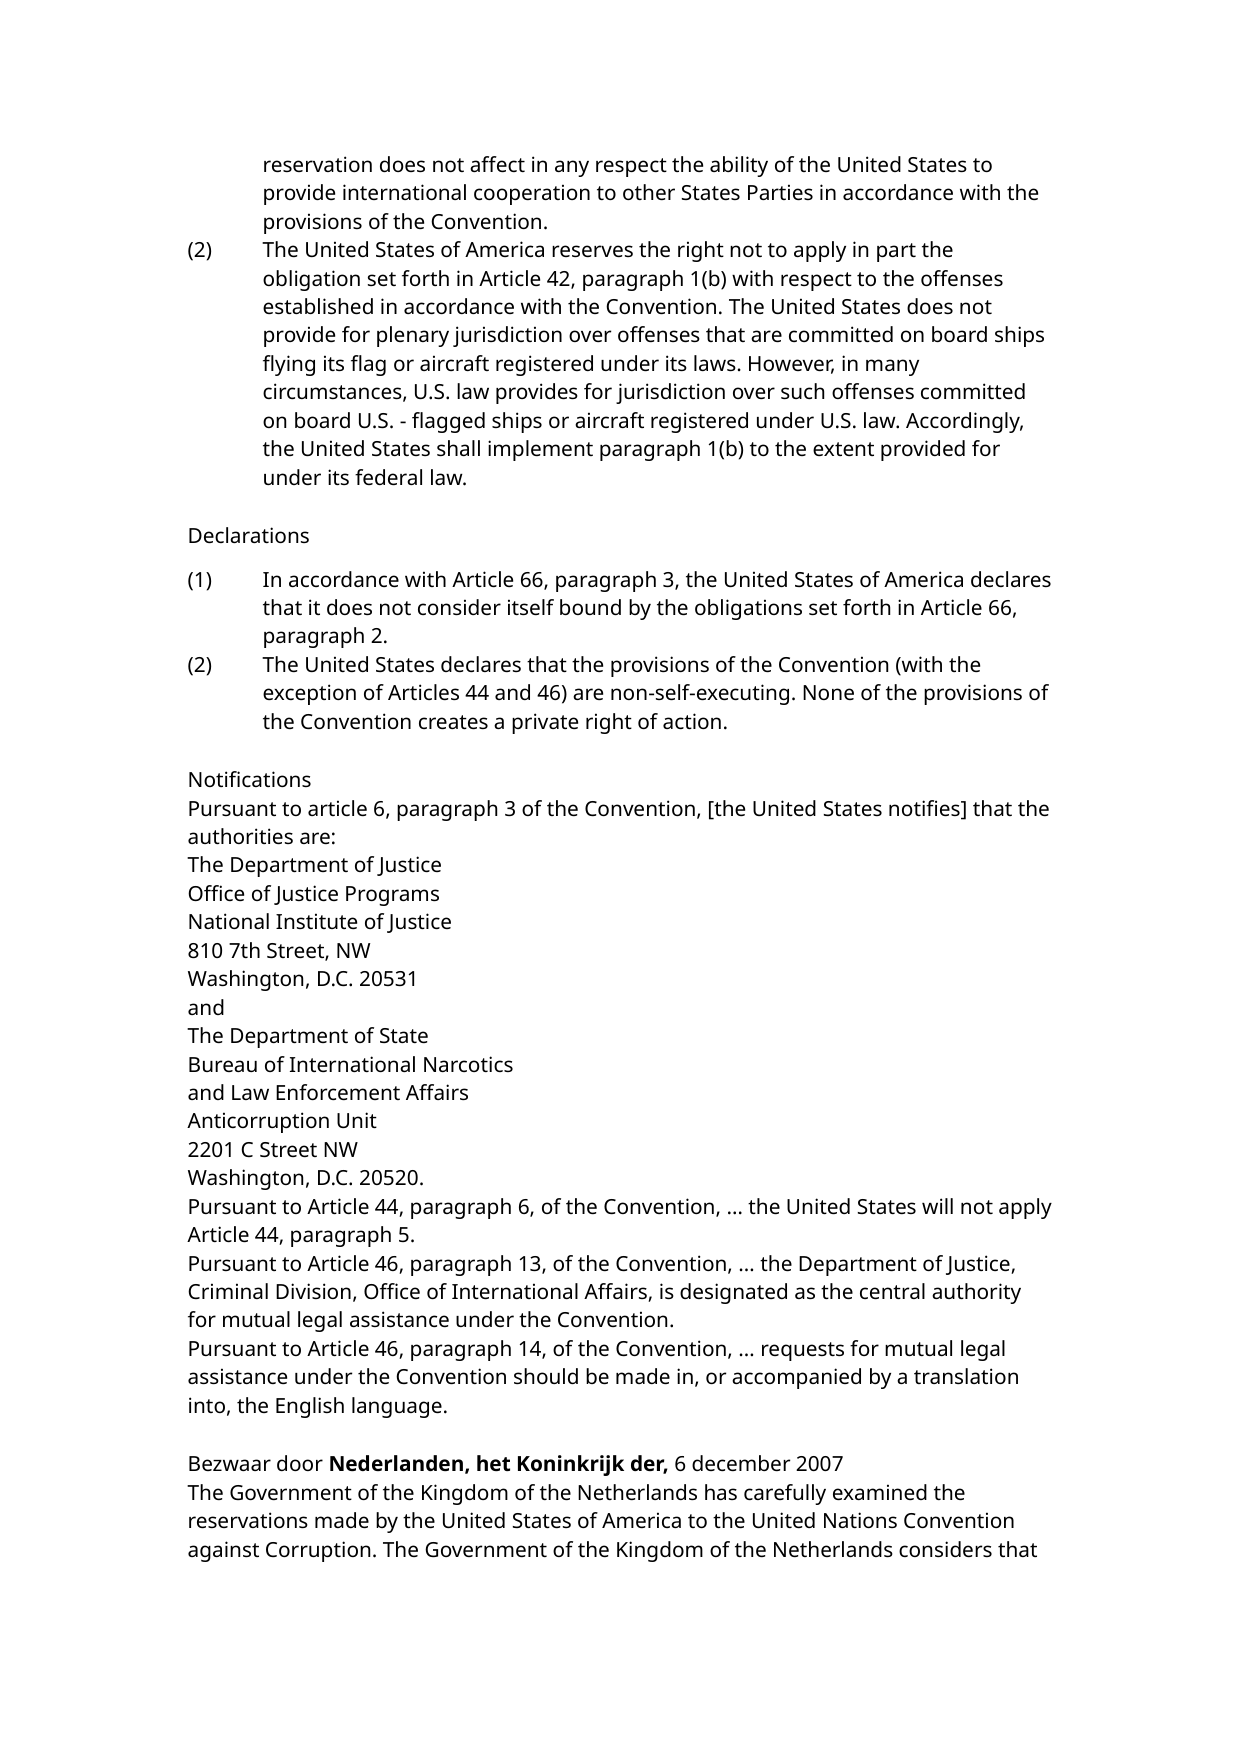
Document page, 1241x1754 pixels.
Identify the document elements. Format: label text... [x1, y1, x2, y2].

text Bezwaar door Nederlanden, het Koninkrijk der, 6 december 2007 [187, 1449, 1053, 1478]
text Notifications [187, 765, 1053, 794]
text Washington, D.C. 20520. [187, 1163, 1053, 1192]
list reservation does not affect in any respect the ability of the United States to provide international cooperation to other States Parties in accordance with the provisions of the Convention. [187, 150, 1053, 235]
text National Institute of Justice [187, 907, 1053, 936]
text The Department of Justice [187, 851, 1053, 879]
text Pursuant to Article 46, paragraph 14, of the Convention, … requests for mutual legal assistance under the Convention should be made in, or accompanied by a translation into, the English language. [187, 1334, 1053, 1419]
text 2201 C Street NW [187, 1135, 1053, 1163]
text Pursuant to article 6, paragraph 3 of the Convention, [the United States notifies] that the authorities are: [187, 794, 1053, 851]
text The Department of State [187, 1021, 1053, 1050]
text 810 7th Street, NW [187, 936, 1053, 964]
text Pursuant to Article 46, paragraph 13, of the Convention, … the Department of Justice, Criminal Division, Office of International Affairs, is designated as the central authority for mutual legal assistance under the Convention. [187, 1249, 1053, 1334]
text Pursuant to Article 44, paragraph 6, of the Convention, … the United States will not apply Article 44, paragraph 5. [187, 1192, 1053, 1249]
list In accordance with Article 66, paragraph 3, the United States of America declares that it does not consider itself bound by the obligations set forth in Article 66, paragraph 2. [187, 565, 1053, 650]
text Office of Justice Programs [187, 879, 1053, 907]
text The Government of the Kingdom of the Netherlands has carefully examined the reservations made by the United States of America to the United Nations Convention against Corruption. The Government of the Kingdom of the Netherlands considers that [187, 1478, 1053, 1563]
text Washington, D.C. 20531 [187, 964, 1053, 993]
text Declarations [187, 521, 1053, 550]
text and [187, 993, 1053, 1021]
list The United States declares that the provisions of the Convention (with the exception of Articles 44 and 46) are non-self-executing. None of the provisions of the Convention creates a private right of action. [187, 650, 1053, 735]
text Anticorruption Unit [187, 1107, 1053, 1135]
text Bureau of International Narcotics [187, 1050, 1053, 1078]
list The United States of America reserves the right not to apply in part the obligation set forth in Article 42, paragraph 1(b) with respect to the offenses established in accordance with the Convention. The United States does not provide for plenary jurisdiction over offenses that are committed on board ships flying its flag or aircraft registered under its laws. However, in many circumstances, U.S. law provides for jurisdiction over such offenses committed on board U.S. - flagged ships or aircraft registered under U.S. law. Accordingly, the United States shall implement paragraph 1(b) to the extent provided for under its federal law. [187, 235, 1053, 491]
text and Law Enforcement Affairs [187, 1078, 1053, 1107]
